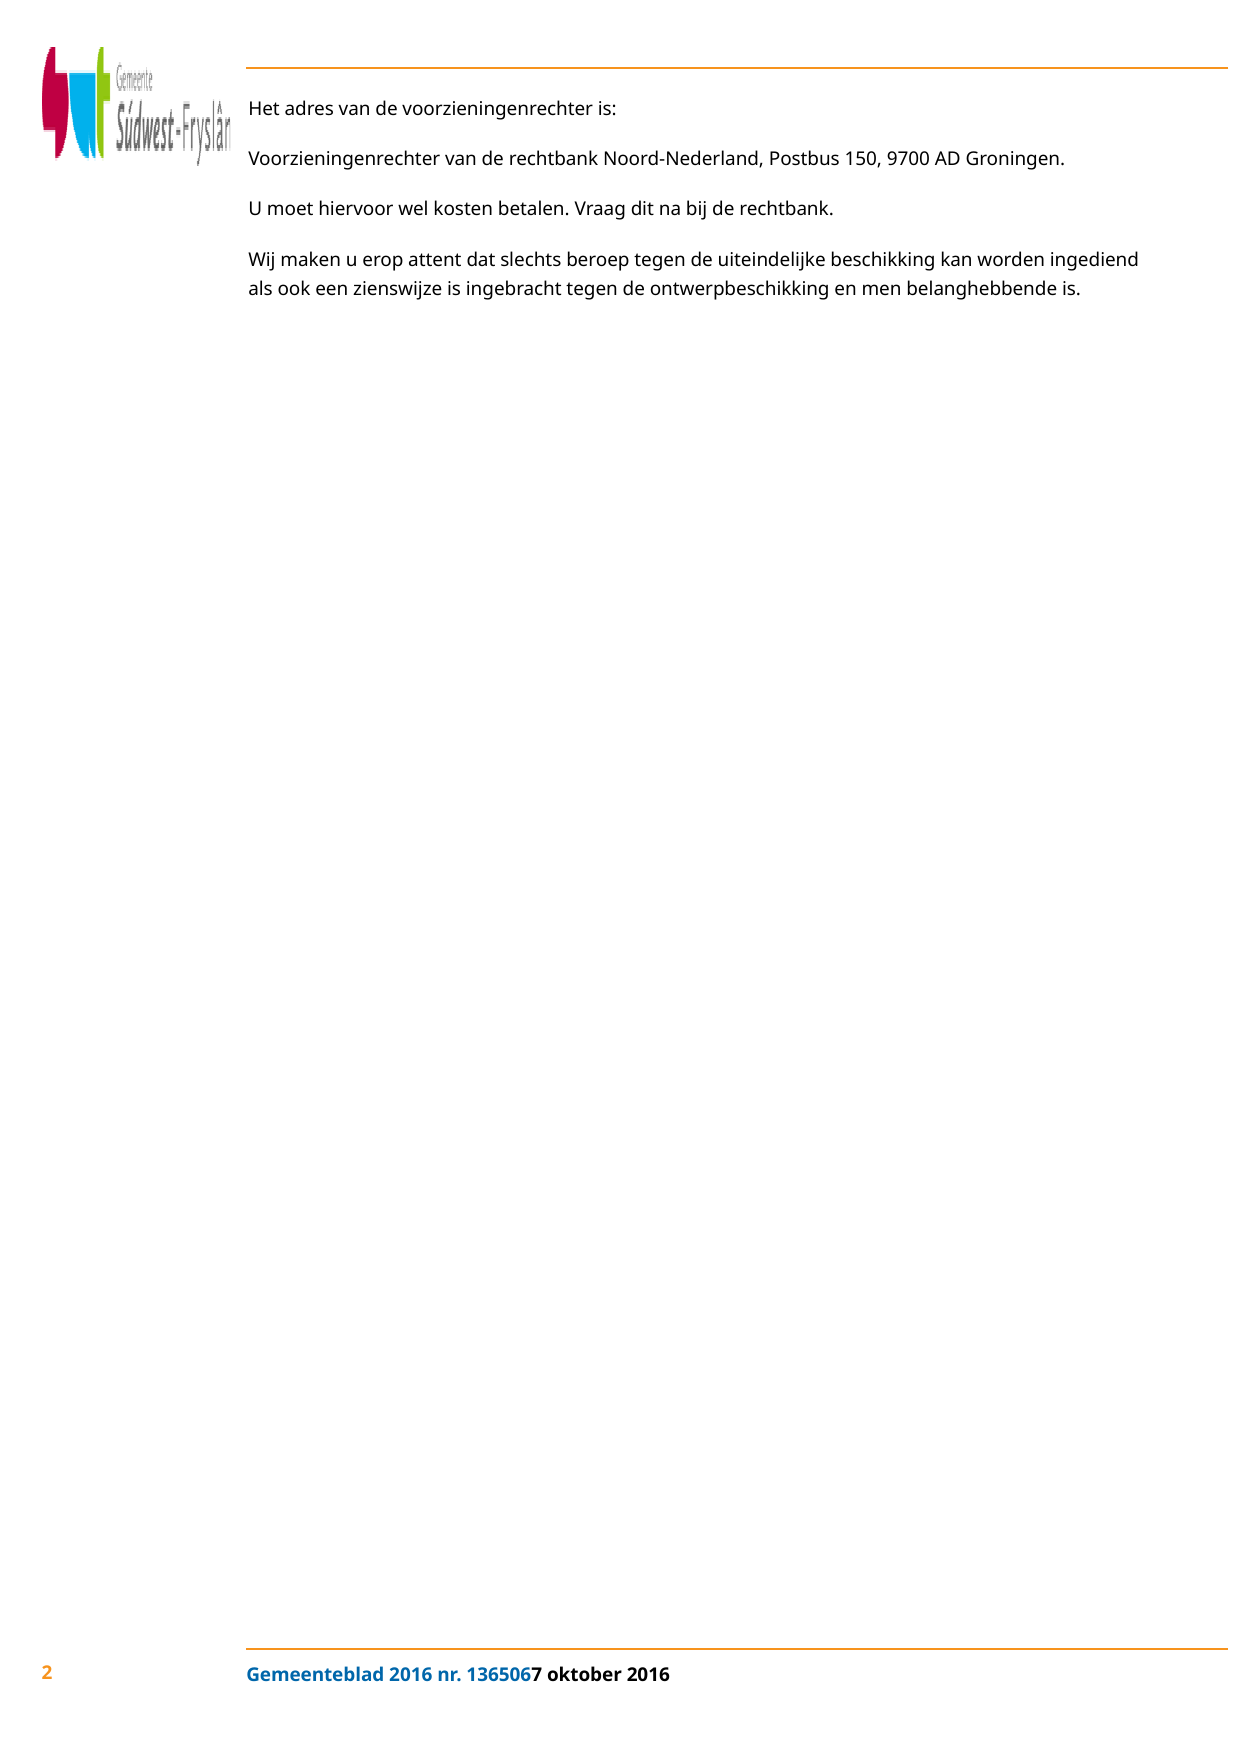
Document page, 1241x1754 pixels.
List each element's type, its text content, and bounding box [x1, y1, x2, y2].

picture [41, 47, 231, 172]
text Wij maken u erop attent dat slechts beroep tegen de uiteindelijke beschikking kan worden ingediend als ook een zienswijze is ingebracht tegen de ontwerpbeschikking en men belanghebbende is. [248, 246, 1152, 301]
text Het adres van de voorzieningenrechter is: [248, 95, 1152, 121]
text U moet hiervoor wel kosten betalen. Vraag dit na bij de rechtbank. [248, 196, 1152, 221]
text Voorzieningenrechter van de rechtbank Noord-Nederland, Postbus 150, 9700 AD Groningen. [248, 145, 1152, 171]
